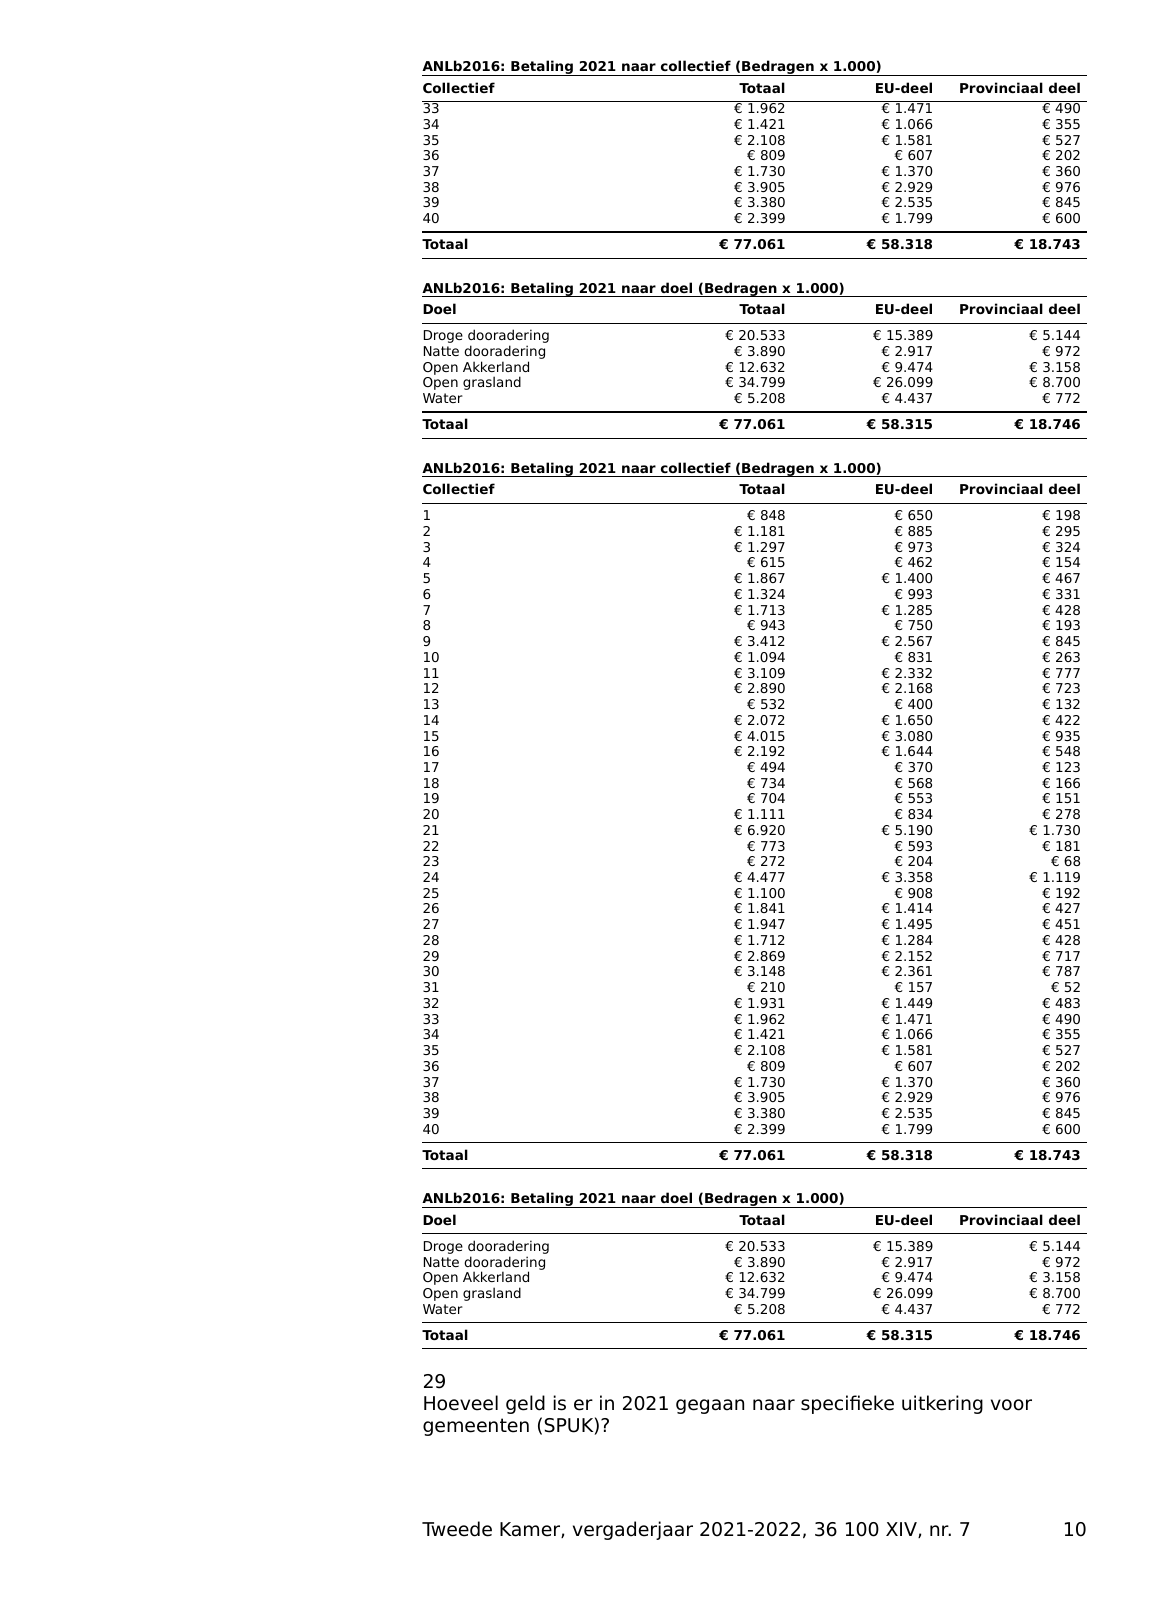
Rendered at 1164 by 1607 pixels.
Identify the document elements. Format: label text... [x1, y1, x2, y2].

table_cell 8 [422, 618, 644, 634]
table_cell € 1.370 [791, 164, 939, 179]
table_cell 36 [422, 148, 644, 164]
table_cell € 2.917 [791, 344, 939, 359]
table_cell € 58.315 [791, 1323, 939, 1348]
table_cell € 26.099 [791, 375, 939, 391]
table_cell € 3.158 [939, 360, 1087, 375]
table_cell € 993 [791, 587, 939, 602]
table_cell 17 [422, 760, 644, 776]
table_cell € 2.399 [644, 211, 791, 231]
table_cell Totaal [644, 1208, 791, 1233]
table_cell € 2.929 [791, 180, 939, 195]
table_cell € 34.799 [644, 375, 791, 391]
table_cell € 5.144 [939, 1234, 1087, 1254]
table_cell € 1.650 [791, 713, 939, 728]
table_cell € 483 [939, 996, 1087, 1011]
table_cell € 26.099 [791, 1286, 939, 1302]
table_cell € 210 [644, 980, 791, 996]
table_cell € 1.962 [644, 102, 791, 117]
table_cell 5 [422, 571, 644, 587]
table_cell 35 [422, 133, 644, 148]
table_cell € 1.712 [644, 933, 791, 948]
table_cell 32 [422, 996, 644, 1011]
table_cell € 5.190 [791, 823, 939, 838]
table_cell € 1.644 [791, 744, 939, 760]
table_cell € 723 [939, 681, 1087, 697]
table_cell € 908 [791, 886, 939, 901]
table_cell € 1.799 [791, 211, 939, 231]
table_cell € 295 [939, 524, 1087, 539]
table_cell € 157 [791, 980, 939, 996]
table_cell € 8.700 [939, 375, 1087, 391]
table_cell € 132 [939, 697, 1087, 713]
table_cell € 1.947 [644, 917, 791, 933]
table_cell € 3.158 [939, 1270, 1087, 1286]
table_cell € 1.285 [791, 603, 939, 618]
table_cell € 462 [791, 555, 939, 571]
table_cell Open grasland [422, 1286, 644, 1302]
table_cell 18 [422, 776, 644, 791]
table_header ANLb2016: Betaling 2021 naar doel (Bedragen x 1.000) [422, 281, 1087, 296]
table_cell € 12.632 [644, 1270, 791, 1286]
table_cell Totaal [644, 477, 791, 502]
text 29 [422, 1371, 1087, 1393]
table_cell € 2.929 [791, 1090, 939, 1106]
table_cell Water [422, 1302, 644, 1322]
table_cell € 772 [939, 1302, 1087, 1322]
table_cell € 494 [644, 760, 791, 776]
table_cell € 6.920 [644, 823, 791, 838]
table_cell 34 [422, 1027, 644, 1043]
table_cell € 1.799 [791, 1122, 939, 1142]
table_cell € 834 [791, 807, 939, 823]
table_cell € 600 [939, 211, 1087, 231]
table_cell € 4.437 [791, 1302, 939, 1322]
table_cell € 123 [939, 760, 1087, 776]
table_cell € 1.931 [644, 996, 791, 1011]
table_cell € 400 [791, 697, 939, 713]
table_cell EU-deel [791, 1208, 939, 1233]
table_cell € 773 [644, 839, 791, 854]
table_header ANLb2016: Betaling 2021 naar doel (Bedragen x 1.000) [422, 1191, 1087, 1207]
table_cell € 1.730 [939, 823, 1087, 838]
table_cell € 1.324 [644, 587, 791, 602]
table_cell € 9.474 [791, 360, 939, 375]
table_cell 20 [422, 807, 644, 823]
table_cell 19 [422, 791, 644, 807]
table_cell € 3.890 [644, 1254, 791, 1270]
table_cell € 4.477 [644, 870, 791, 886]
table_cell € 490 [939, 102, 1087, 117]
table_cell 7 [422, 603, 644, 618]
table_cell € 1.100 [644, 886, 791, 901]
table_cell € 58.318 [791, 1143, 939, 1168]
table_cell 30 [422, 964, 644, 980]
table_cell 11 [422, 665, 644, 681]
table_cell € 845 [939, 1106, 1087, 1122]
table_cell € 2.072 [644, 713, 791, 728]
table_cell € 532 [644, 697, 791, 713]
table_cell € 355 [939, 1027, 1087, 1043]
table_cell € 1.471 [791, 102, 939, 117]
table_cell 28 [422, 933, 644, 948]
table_cell € 1.841 [644, 901, 791, 917]
table_cell € 809 [644, 148, 791, 164]
table_cell € 77.061 [644, 233, 791, 258]
table_cell 2 [422, 524, 644, 539]
table_cell 13 [422, 697, 644, 713]
table_cell € 151 [939, 791, 1087, 807]
table_cell € 943 [644, 618, 791, 634]
table_cell € 1.471 [791, 1011, 939, 1027]
table_cell Droge dooradering [422, 324, 644, 344]
table_cell € 809 [644, 1059, 791, 1074]
table_cell Provinciaal deel [939, 1208, 1087, 1233]
table_cell 21 [422, 823, 644, 838]
table_cell 39 [422, 1106, 644, 1122]
table_cell € 885 [791, 524, 939, 539]
table_cell € 370 [791, 760, 939, 776]
table_cell 33 [422, 1011, 644, 1027]
table_cell € 607 [791, 1059, 939, 1074]
table_cell € 1.370 [791, 1074, 939, 1090]
table_cell € 15.389 [791, 324, 939, 344]
table_cell € 1.297 [644, 540, 791, 555]
table_cell € 3.890 [644, 344, 791, 359]
table_cell € 2.192 [644, 744, 791, 760]
table_cell Provinciaal deel [939, 297, 1087, 322]
table_cell € 831 [791, 650, 939, 665]
table_cell € 607 [791, 148, 939, 164]
table_cell € 3.148 [644, 964, 791, 980]
table_cell € 976 [939, 1090, 1087, 1106]
table_cell € 972 [939, 344, 1087, 359]
table_cell € 77.061 [644, 1143, 791, 1168]
table_cell Doel [422, 297, 644, 322]
table_cell € 973 [791, 540, 939, 555]
table_cell € 750 [791, 618, 939, 634]
table_cell Open grasland [422, 375, 644, 391]
table_cell 36 [422, 1059, 644, 1074]
table_cell € 777 [939, 665, 1087, 681]
table_cell Totaal [422, 413, 644, 438]
table_cell € 845 [939, 195, 1087, 211]
table_cell 6 [422, 587, 644, 602]
table_cell € 548 [939, 744, 1087, 760]
table_cell € 331 [939, 587, 1087, 602]
table_cell 25 [422, 886, 644, 901]
table_cell € 976 [939, 180, 1087, 195]
table_cell € 193 [939, 618, 1087, 634]
table_cell Collectief [422, 477, 644, 502]
table_cell € 2.361 [791, 964, 939, 980]
table_cell 34 [422, 117, 644, 132]
table_cell € 650 [791, 504, 939, 524]
table_cell € 734 [644, 776, 791, 791]
table_cell € 20.533 [644, 324, 791, 344]
table_cell 3 [422, 540, 644, 555]
table_cell € 553 [791, 791, 939, 807]
table_cell € 166 [939, 776, 1087, 791]
table_cell 24 [422, 870, 644, 886]
table_cell € 18.746 [939, 1323, 1087, 1348]
table_cell € 3.905 [644, 1090, 791, 1106]
table_cell € 1.495 [791, 917, 939, 933]
table_cell 38 [422, 1090, 644, 1106]
table_cell € 593 [791, 839, 939, 854]
table_cell € 1.421 [644, 117, 791, 132]
table_cell € 1.066 [791, 1027, 939, 1043]
table_cell € 1.867 [644, 571, 791, 587]
table_cell € 704 [644, 791, 791, 807]
table_cell 27 [422, 917, 644, 933]
table_cell € 5.208 [644, 1302, 791, 1322]
table_cell € 1.400 [791, 571, 939, 587]
table_cell € 8.700 [939, 1286, 1087, 1302]
table_cell € 845 [939, 634, 1087, 650]
table_cell Provinciaal deel [939, 477, 1087, 502]
text Hoeveel geld is er in 2021 gegaan naar specifieke uitkering voor gemeenten (SPUK)? [422, 1393, 1087, 1437]
table_cell 1 [422, 504, 644, 524]
table_cell € 2.108 [644, 133, 791, 148]
table_cell Totaal [644, 76, 791, 101]
table_cell € 490 [939, 1011, 1087, 1027]
table_cell € 3.358 [791, 870, 939, 886]
table_cell Provinciaal deel [939, 76, 1087, 101]
table_cell € 2.567 [791, 634, 939, 650]
table_cell € 3.380 [644, 195, 791, 211]
table_cell € 3.380 [644, 1106, 791, 1122]
table_cell EU-deel [791, 477, 939, 502]
table_cell Totaal [422, 233, 644, 258]
table_cell € 600 [939, 1122, 1087, 1142]
table_cell 40 [422, 1122, 644, 1142]
table_cell € 2.399 [644, 1122, 791, 1142]
table_cell € 2.917 [791, 1254, 939, 1270]
table_cell € 467 [939, 571, 1087, 587]
table_cell € 204 [791, 854, 939, 870]
table_cell € 1.284 [791, 933, 939, 948]
table_cell € 1.581 [791, 133, 939, 148]
table_cell 31 [422, 980, 644, 996]
table_header ANLb2016: Betaling 2021 naar collectief (Bedragen x 1.000) [422, 461, 1087, 476]
table_cell € 5.208 [644, 391, 791, 411]
table_cell € 278 [939, 807, 1087, 823]
table_cell Collectief [422, 76, 644, 101]
table_cell € 427 [939, 901, 1087, 917]
table_cell 14 [422, 713, 644, 728]
table_cell € 272 [644, 854, 791, 870]
table_cell Open Akkerland [422, 1270, 644, 1286]
table_cell 22 [422, 839, 644, 854]
table_cell 12 [422, 681, 644, 697]
table_cell € 18.746 [939, 413, 1087, 438]
table_cell Totaal [422, 1323, 644, 1348]
table_cell € 68 [939, 854, 1087, 870]
table_header ANLb2016: Betaling 2021 naar collectief (Bedragen x 1.000) [422, 59, 1087, 75]
table_cell € 263 [939, 650, 1087, 665]
table_cell Water [422, 391, 644, 411]
table_cell EU-deel [791, 76, 939, 101]
table_cell 23 [422, 854, 644, 870]
table_cell € 972 [939, 1254, 1087, 1270]
table_cell € 787 [939, 964, 1087, 980]
table_cell € 34.799 [644, 1286, 791, 1302]
table_cell € 360 [939, 164, 1087, 179]
table_cell 10 [422, 650, 644, 665]
table_cell € 2.890 [644, 681, 791, 697]
table_cell € 1.119 [939, 870, 1087, 886]
table_cell Totaal [422, 1143, 644, 1168]
table_cell Totaal [644, 297, 791, 322]
table_cell € 4.437 [791, 391, 939, 411]
table_cell € 2.332 [791, 665, 939, 681]
table_cell 16 [422, 744, 644, 760]
table_cell € 2.168 [791, 681, 939, 697]
table_cell € 615 [644, 555, 791, 571]
table_cell € 2.535 [791, 1106, 939, 1122]
table_cell € 77.061 [644, 413, 791, 438]
table_cell 40 [422, 211, 644, 231]
table_cell € 1.449 [791, 996, 939, 1011]
table_cell € 2.535 [791, 195, 939, 211]
table_cell € 9.474 [791, 1270, 939, 1286]
table_cell € 192 [939, 886, 1087, 901]
table_cell 26 [422, 901, 644, 917]
table_cell € 428 [939, 933, 1087, 948]
table_cell 9 [422, 634, 644, 650]
table_cell 39 [422, 195, 644, 211]
table_cell € 12.632 [644, 360, 791, 375]
table_cell € 4.015 [644, 728, 791, 744]
table_cell € 1.730 [644, 164, 791, 179]
table_cell € 20.533 [644, 1234, 791, 1254]
table_cell 38 [422, 180, 644, 195]
table_cell € 527 [939, 1043, 1087, 1059]
table_cell € 2.869 [644, 949, 791, 964]
table_cell € 3.109 [644, 665, 791, 681]
table_cell € 1.181 [644, 524, 791, 539]
table_cell € 428 [939, 603, 1087, 618]
table_cell Open Akkerland [422, 360, 644, 375]
table_cell € 2.108 [644, 1043, 791, 1059]
table_cell € 1.962 [644, 1011, 791, 1027]
table_cell € 202 [939, 1059, 1087, 1074]
table_cell Natte dooradering [422, 1254, 644, 1270]
table_cell € 154 [939, 555, 1087, 571]
table_cell € 360 [939, 1074, 1087, 1090]
table_cell 15 [422, 728, 644, 744]
table_cell € 451 [939, 917, 1087, 933]
table_cell € 198 [939, 504, 1087, 524]
table_cell € 324 [939, 540, 1087, 555]
table_cell 33 [422, 102, 644, 117]
table_cell € 18.743 [939, 1143, 1087, 1168]
table_cell € 848 [644, 504, 791, 524]
table_cell 4 [422, 555, 644, 571]
table_cell € 1.421 [644, 1027, 791, 1043]
table_cell EU-deel [791, 297, 939, 322]
table_cell € 1.414 [791, 901, 939, 917]
table_cell € 1.094 [644, 650, 791, 665]
table_cell € 1.713 [644, 603, 791, 618]
table_cell 29 [422, 949, 644, 964]
table_cell € 181 [939, 839, 1087, 854]
table_cell € 52 [939, 980, 1087, 996]
table_cell € 3.905 [644, 180, 791, 195]
table_cell € 3.412 [644, 634, 791, 650]
table_cell € 422 [939, 713, 1087, 728]
table_cell € 5.144 [939, 324, 1087, 344]
table_cell € 1.730 [644, 1074, 791, 1090]
table_cell € 18.743 [939, 233, 1087, 258]
table_cell € 568 [791, 776, 939, 791]
table_cell € 527 [939, 133, 1087, 148]
table_cell € 77.061 [644, 1323, 791, 1348]
table_cell € 58.318 [791, 233, 939, 258]
table_cell € 1.581 [791, 1043, 939, 1059]
table_cell € 355 [939, 117, 1087, 132]
table_cell € 772 [939, 391, 1087, 411]
table_cell Droge dooradering [422, 1234, 644, 1254]
table_cell € 58.315 [791, 413, 939, 438]
table_cell 35 [422, 1043, 644, 1059]
table_cell € 2.152 [791, 949, 939, 964]
table_cell € 3.080 [791, 728, 939, 744]
table_cell € 1.111 [644, 807, 791, 823]
table_cell Natte dooradering [422, 344, 644, 359]
table_cell Doel [422, 1208, 644, 1233]
table_cell 37 [422, 164, 644, 179]
table_cell € 717 [939, 949, 1087, 964]
table_cell € 15.389 [791, 1234, 939, 1254]
table_cell € 1.066 [791, 117, 939, 132]
table_cell 37 [422, 1074, 644, 1090]
table_cell € 935 [939, 728, 1087, 744]
table_cell € 202 [939, 148, 1087, 164]
